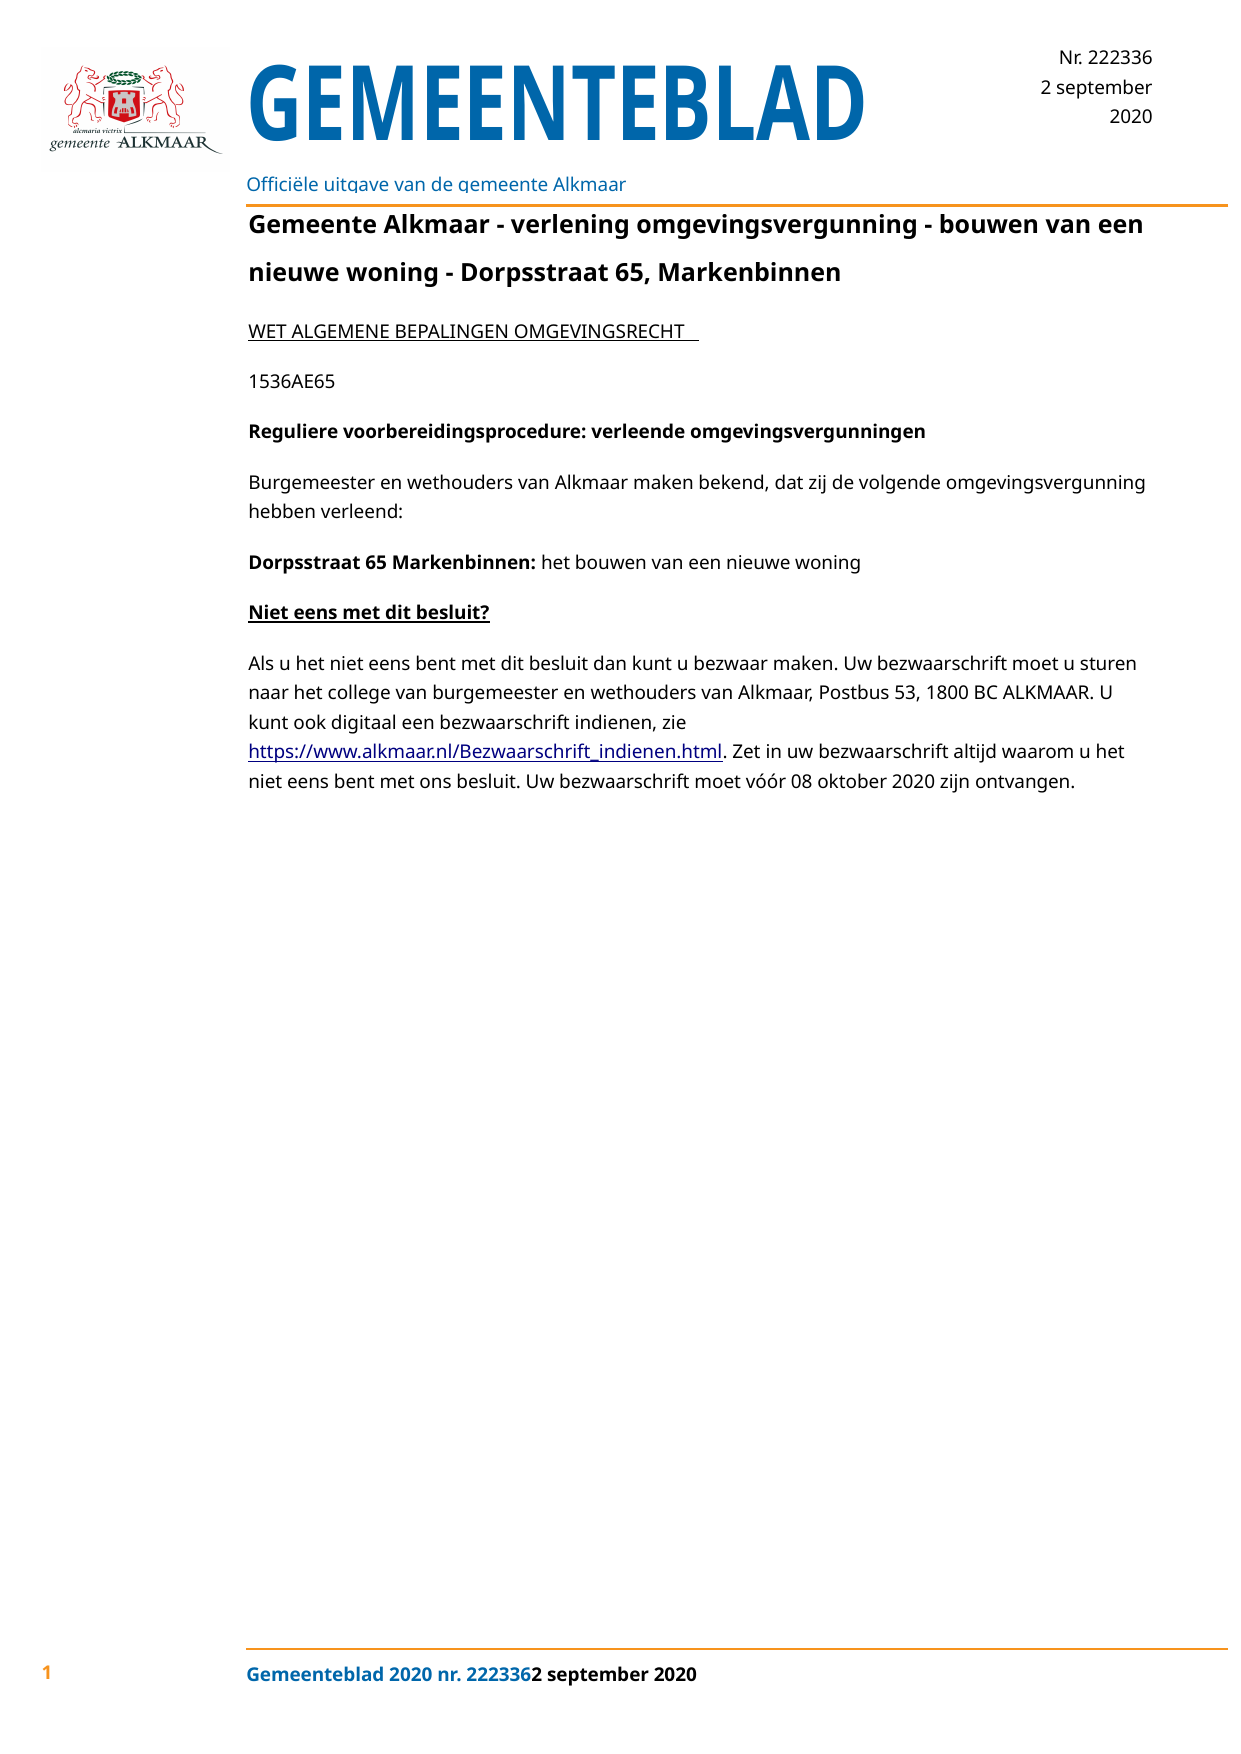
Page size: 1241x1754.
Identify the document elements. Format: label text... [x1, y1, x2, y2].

text Burgemeester en wethouders van Alkmaar maken bekend, dat zij de volgende omgevingsvergunning hebben verleend: [248, 469, 1152, 524]
text Niet eens met dit besluit? [248, 599, 1152, 625]
text Gemeente Alkmaar - verlening omgevingsvergunning - bouwen van een nieuwe woning - Dorpsstraat 65, Markenbinnen [248, 207, 1152, 288]
text Als u het niet eens bent met dit besluit dan kunt u bezwaar maken. Uw bezwaarschrift moet u sturen naar het college van burgemeester en wethouders van Alkmaar, Postbus 53, 1800 BC ALKMAAR. U kunt ook digitaal een bezwaarschrift indienen, zie https://www.alkmaar.nl/Bezwaarschrift_indienen.html. Zet in uw bezwaarschrift altijd waarom u het niet eens bent met ons besluit. Uw bezwaarschrift moet vóór 08 oktober 2020 zijn ontvangen. [248, 650, 1152, 794]
picture [41, 47, 231, 172]
text 1536AE65 [248, 368, 1152, 394]
text WET ALGEMENE BEPALINGEN OMGEVINGSRECHT [248, 318, 1152, 344]
text Dorpsstraat 65 Markenbinnen: het bouwen van een nieuwe woning [248, 549, 1152, 575]
text Reguliere voorbereidingsprocedure: verleende omgevingsvergunningen [248, 419, 1152, 444]
